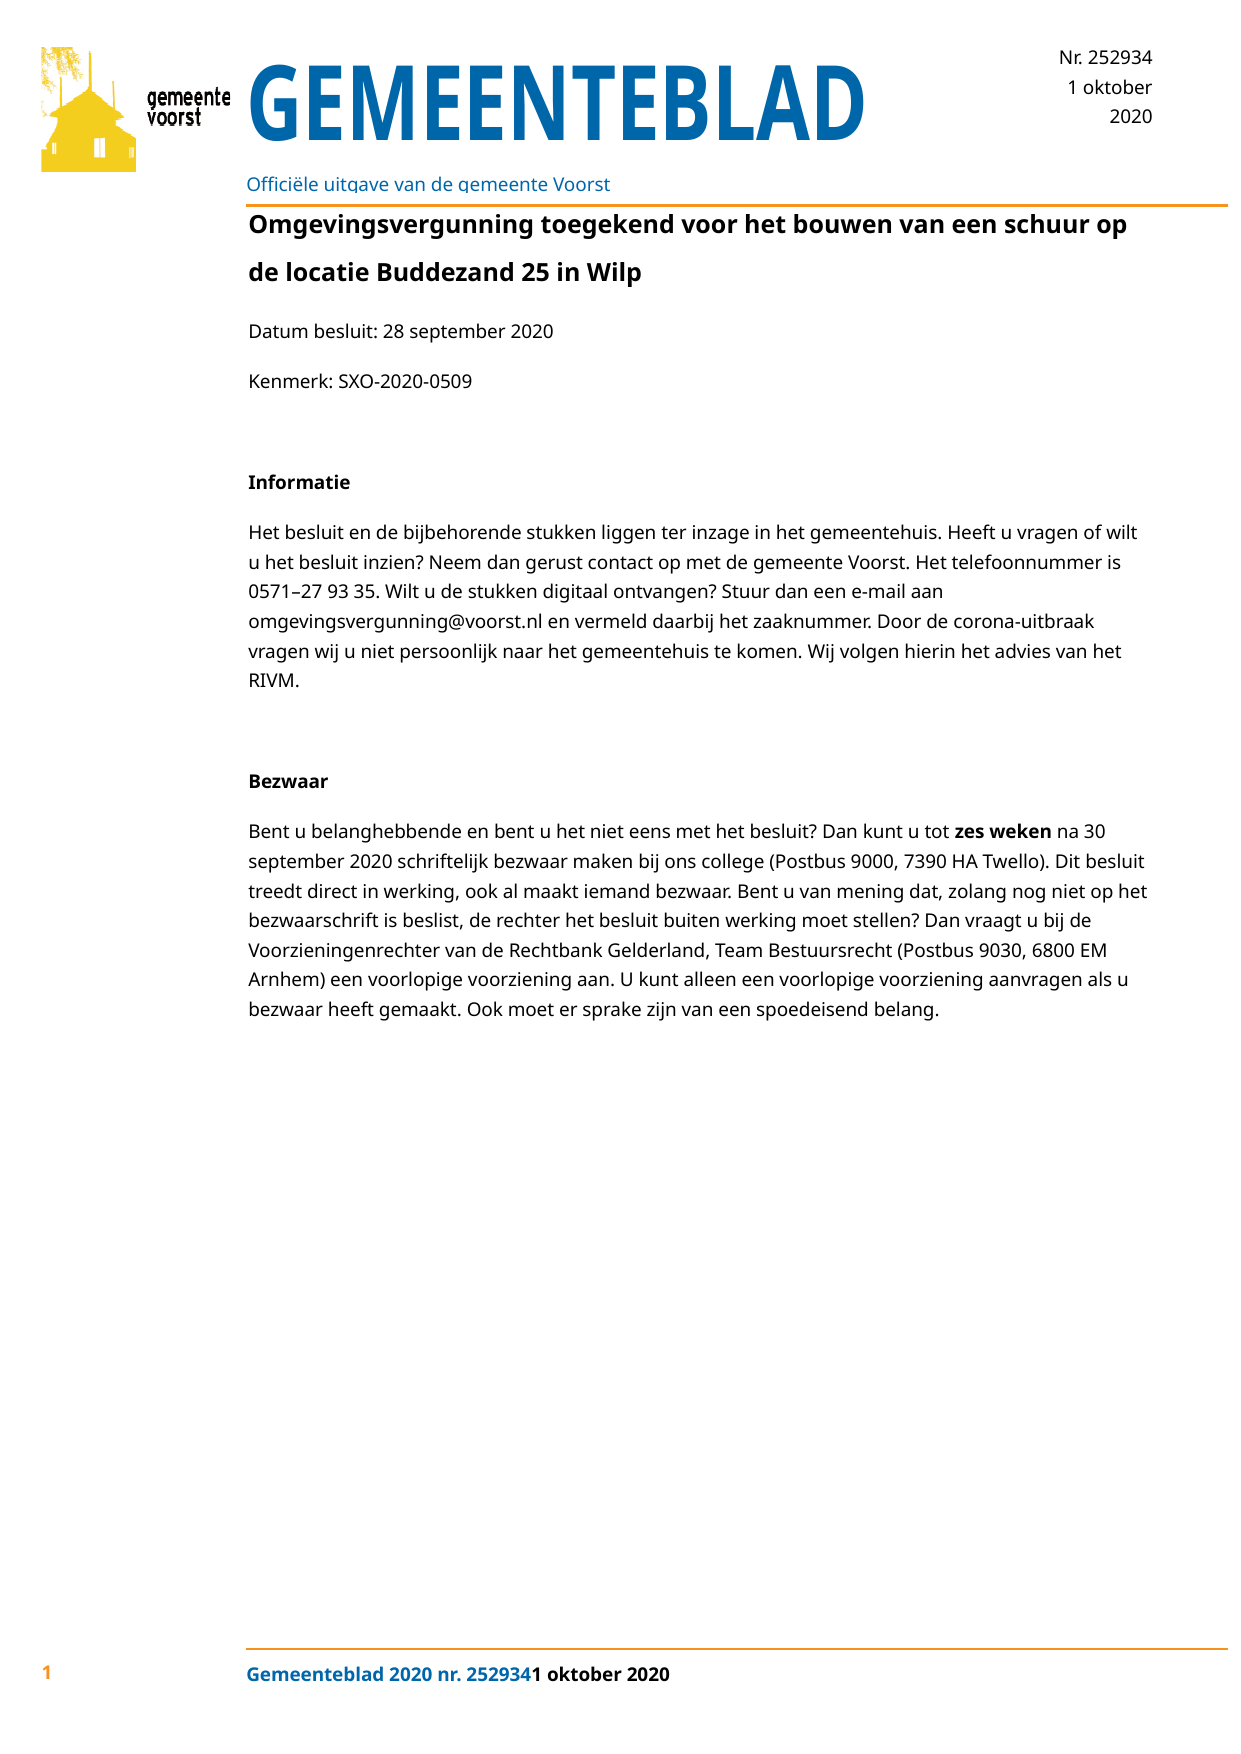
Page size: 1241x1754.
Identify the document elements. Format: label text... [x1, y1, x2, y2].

picture [41, 47, 231, 172]
text Kenmerk: SXO-2020-0509 [248, 368, 1152, 394]
text Bent u belanghebbende en bent u het niet eens met het besluit? Dan kunt u tot zes weken na 30 september 2020 schriftelijk bezwaar maken bij ons college (Postbus 9000, 7390 HA Twello). Dit besluit treedt direct in werking, ook al maakt iemand bezwaar. Bent u van mening dat, zolang nog niet op het bezwaarschrift is beslist, de rechter het besluit buiten werking moet stellen? Dan vraagt u bij de Voorzieningenrechter van de Rechtbank Gelderland, Team Bestuursrecht (Postbus 9030, 6800 EM Arnhem) een voorlopige voorziening aan. U kunt alleen een voorlopige voorziening aanvragen als u bezwaar heeft gemaakt. Ook moet er sprake zijn van een spoedeisend belang. [248, 819, 1152, 1022]
text Omgevingsvergunning toegekend voor het bouwen van een schuur op de locatie Buddezand 25 in Wilp [248, 207, 1152, 288]
text Informatie [248, 469, 1152, 495]
text Bezwaar [248, 768, 1152, 794]
text Het besluit en de bijbehorende stukken liggen ter inzage in het gemeentehuis. Heeft u vragen of wilt u het besluit inzien? Neem dan gerust contact op met de gemeente Voorst. Het telefoonnummer is 0571–27 93 35. Wilt u de stukken digitaal ontvangen? Stuur dan een e-mail aan omgevingsvergunning@voorst.nl en vermeld daarbij het zaaknummer. Door de corona-uitbraak vragen wij u niet persoonlijk naar het gemeentehuis te komen. Wij volgen hierin het advies van het RIVM. [248, 519, 1152, 693]
text Datum besluit: 28 september 2020 [248, 318, 1152, 344]
